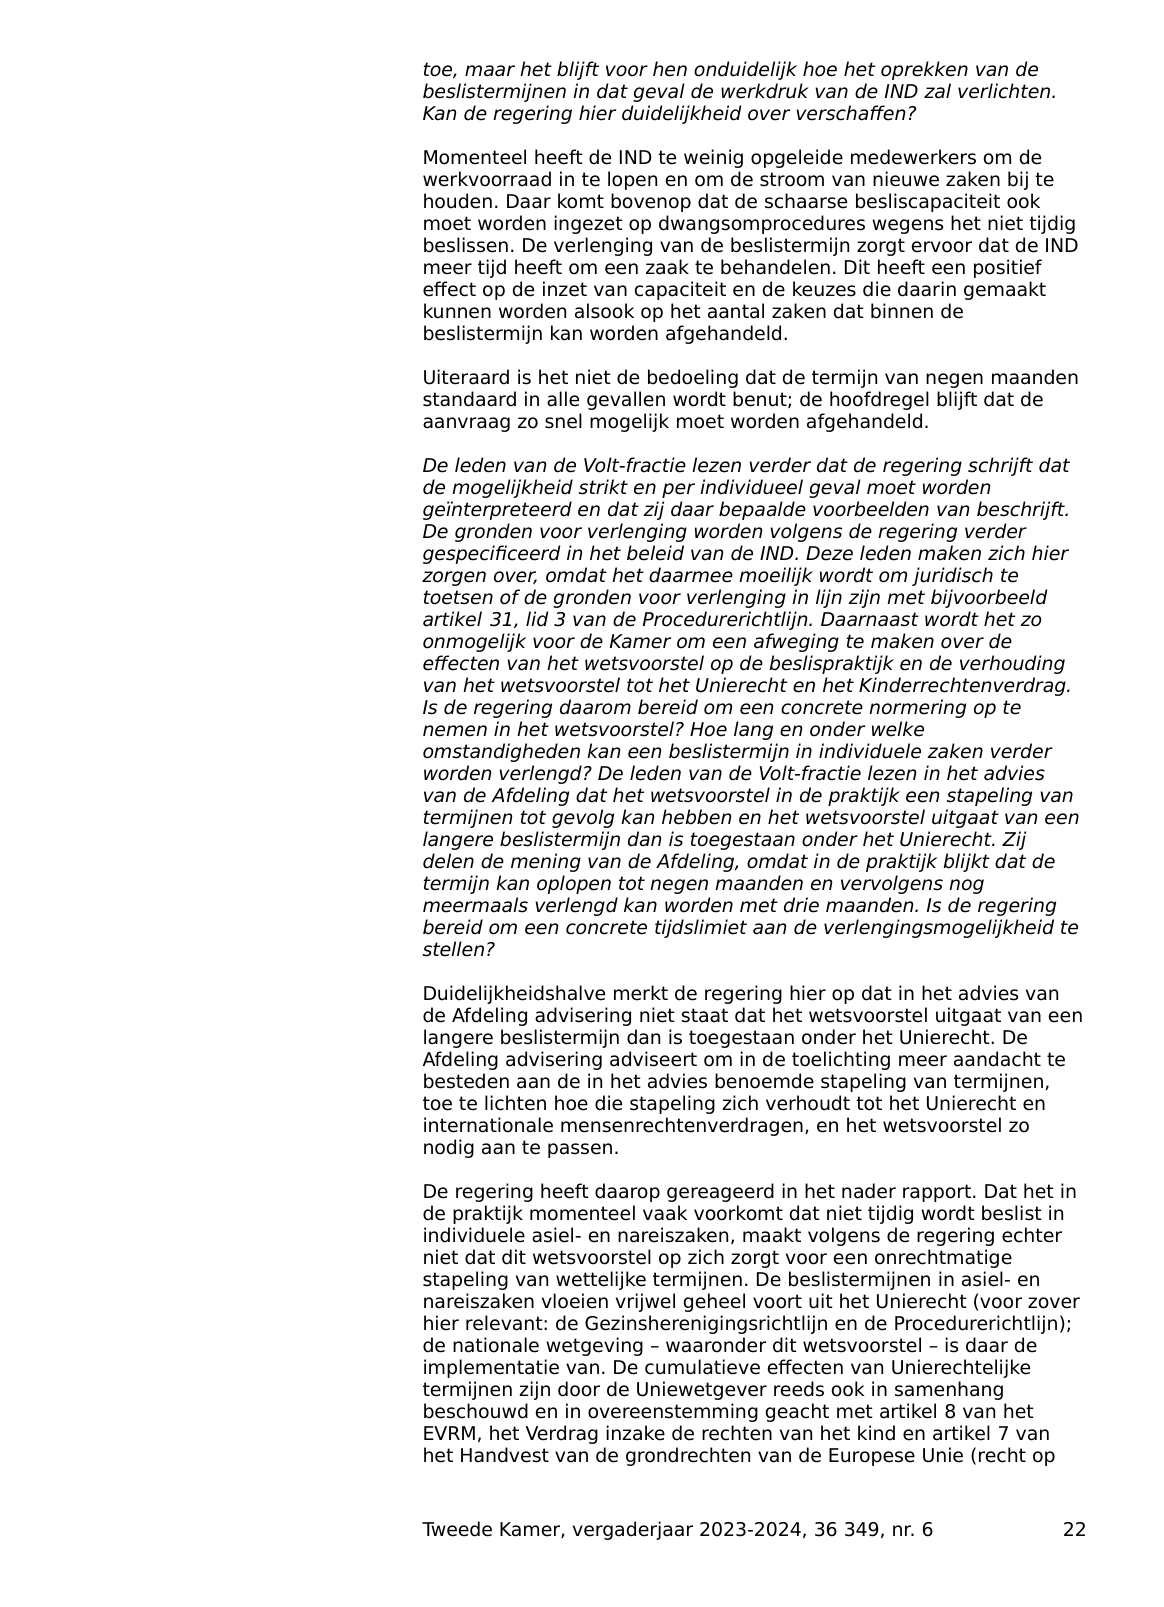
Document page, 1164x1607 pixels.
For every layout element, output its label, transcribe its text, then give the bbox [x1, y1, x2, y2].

text De regering heeft daarop gereageerd in het nader rapport. Dat het in de praktijk momenteel vaak voorkomt dat niet tijdig wordt beslist in individuele asiel- en nareiszaken, maakt volgens de regering echter niet dat dit wetsvoorstel op zich zorgt voor een onrechtmatige stapeling van wettelijke termijnen. De beslistermijnen in asiel- en nareiszaken vloeien vrijwel geheel voort uit het Unierecht (voor zover hier relevant: de Gezinsherenigingsrichtlijn en de Procedurerichtlijn); de nationale wetgeving – waaronder dit wetsvoorstel – is daar de implementatie van. De cumulatieve effecten van Unierechtelijke termijnen zijn door de Uniewetgever reeds ook in samenhang beschouwd en in overeenstemming geacht met artikel 8 van het EVRM, het Verdrag inzake de rechten van het kind en artikel 7 van het Handvest van de grondrechten van de Europese Unie (recht op [422, 1181, 1087, 1467]
text Duidelijkheidshalve merkt de regering hier op dat in het advies van de Afdeling advisering niet staat dat het wetsvoorstel uitgaat van een langere beslistermijn dan is toegestaan onder het Unierecht. De Afdeling advisering adviseert om in de toelichting meer aandacht te besteden aan de in het advies benoemde stapeling van termijnen, toe te lichten hoe die stapeling zich verhoudt tot het Unierecht en internationale mensenrechtenverdragen, en het wetsvoorstel zo nodig aan te passen. [422, 983, 1087, 1159]
text toe, maar het blijft voor hen onduidelijk hoe het oprekken van de beslistermijnen in dat geval de werkdruk van de IND zal verlichten. Kan de regering hier duidelijkheid over verschaffen? [422, 59, 1087, 125]
text Uiteraard is het niet de bedoeling dat de termijn van negen maanden standaard in alle gevallen wordt benut; de hoofdregel blijft dat de aanvraag zo snel mogelijk moet worden afgehandeld. [422, 367, 1087, 433]
text De leden van de Volt-fractie lezen verder dat de regering schrijft dat de mogelijkheid strikt en per individueel geval moet worden geïnterpreteerd en dat zij daar bepaalde voorbeelden van beschrijft. De gronden voor verlenging worden volgens de regering verder gespecificeerd in het beleid van de IND. Deze leden maken zich hier zorgen over, omdat het daarmee moeilijk wordt om juridisch te toetsen of de gronden voor verlenging in lijn zijn met bijvoorbeeld artikel 31, lid 3 van de Procedurerichtlijn. Daarnaast wordt het zo onmogelijk voor de Kamer om een afweging te maken over de effecten van het wetsvoorstel op de beslispraktijk en de verhouding van het wetsvoorstel tot het Unierecht en het Kinderrechtenverdrag. Is de regering daarom bereid om een concrete normering op te nemen in het wetsvoorstel? Hoe lang en onder welke omstandigheden kan een beslistermijn in individuele zaken verder worden verlengd? De leden van de Volt-fractie lezen in het advies van de Afdeling dat het wetsvoorstel in de praktijk een stapeling van termijnen tot gevolg kan hebben en het wetsvoorstel uitgaat van een langere beslistermijn dan is toegestaan onder het Unierecht. Zij delen de mening van de Afdeling, omdat in de praktijk blijkt dat de termijn kan oplopen tot negen maanden en vervolgens nog meermaals verlengd kan worden met drie maanden. Is de regering bereid om een concrete tijdslimiet aan de verlengingsmogelijkheid te stellen? [422, 455, 1087, 961]
text Momenteel heeft de IND te weinig opgeleide medewerkers om de werkvoorraad in te lopen en om de stroom van nieuwe zaken bij te houden. Daar komt bovenop dat de schaarse besliscapaciteit ook moet worden ingezet op dwangsomprocedures wegens het niet tijdig beslissen. De verlenging van de beslistermijn zorgt ervoor dat de IND meer tijd heeft om een zaak te behandelen. Dit heeft een positief effect op de inzet van capaciteit en de keuzes die daarin gemaakt kunnen worden alsook op het aantal zaken dat binnen de beslistermijn kan worden afgehandeld. [422, 147, 1087, 345]
